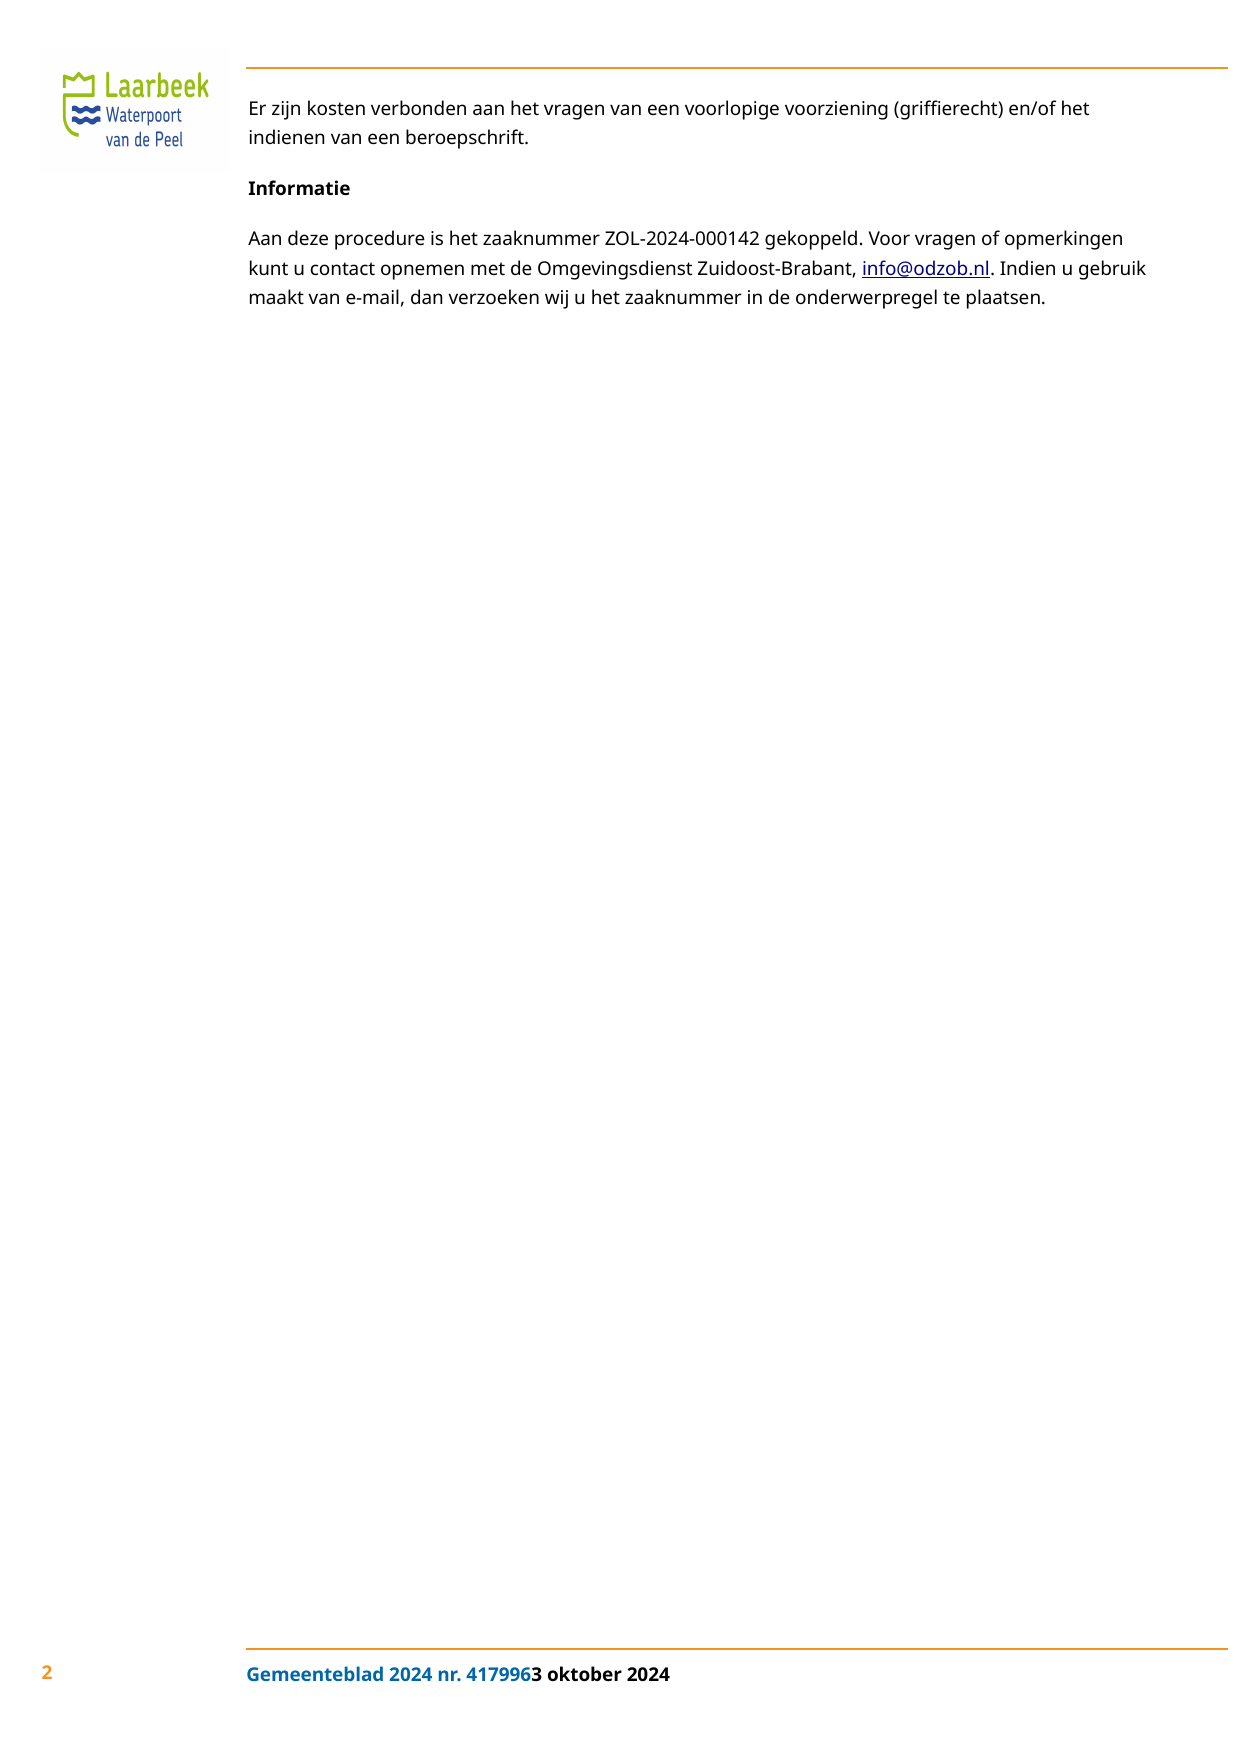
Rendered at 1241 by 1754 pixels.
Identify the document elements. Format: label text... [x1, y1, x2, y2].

text Er zijn kosten verbonden aan het vragen van een voorlopige voorziening (griffierecht) en/of het indienen van een beroepschrift. [248, 95, 1152, 150]
text Aan deze procedure is het zaaknummer ZOL-2024-000142 gekoppeld. Voor vragen of opmerkingen kunt u contact opnemen met de Omgevingsdienst Zuidoost-Brabant, info@odzob.nl. Indien u gebruik maakt van e-mail, dan verzoeken wij u het zaaknummer in de onderwerpregel te plaatsen. [248, 225, 1152, 310]
text Informatie [248, 175, 1152, 201]
picture [41, 47, 231, 172]
